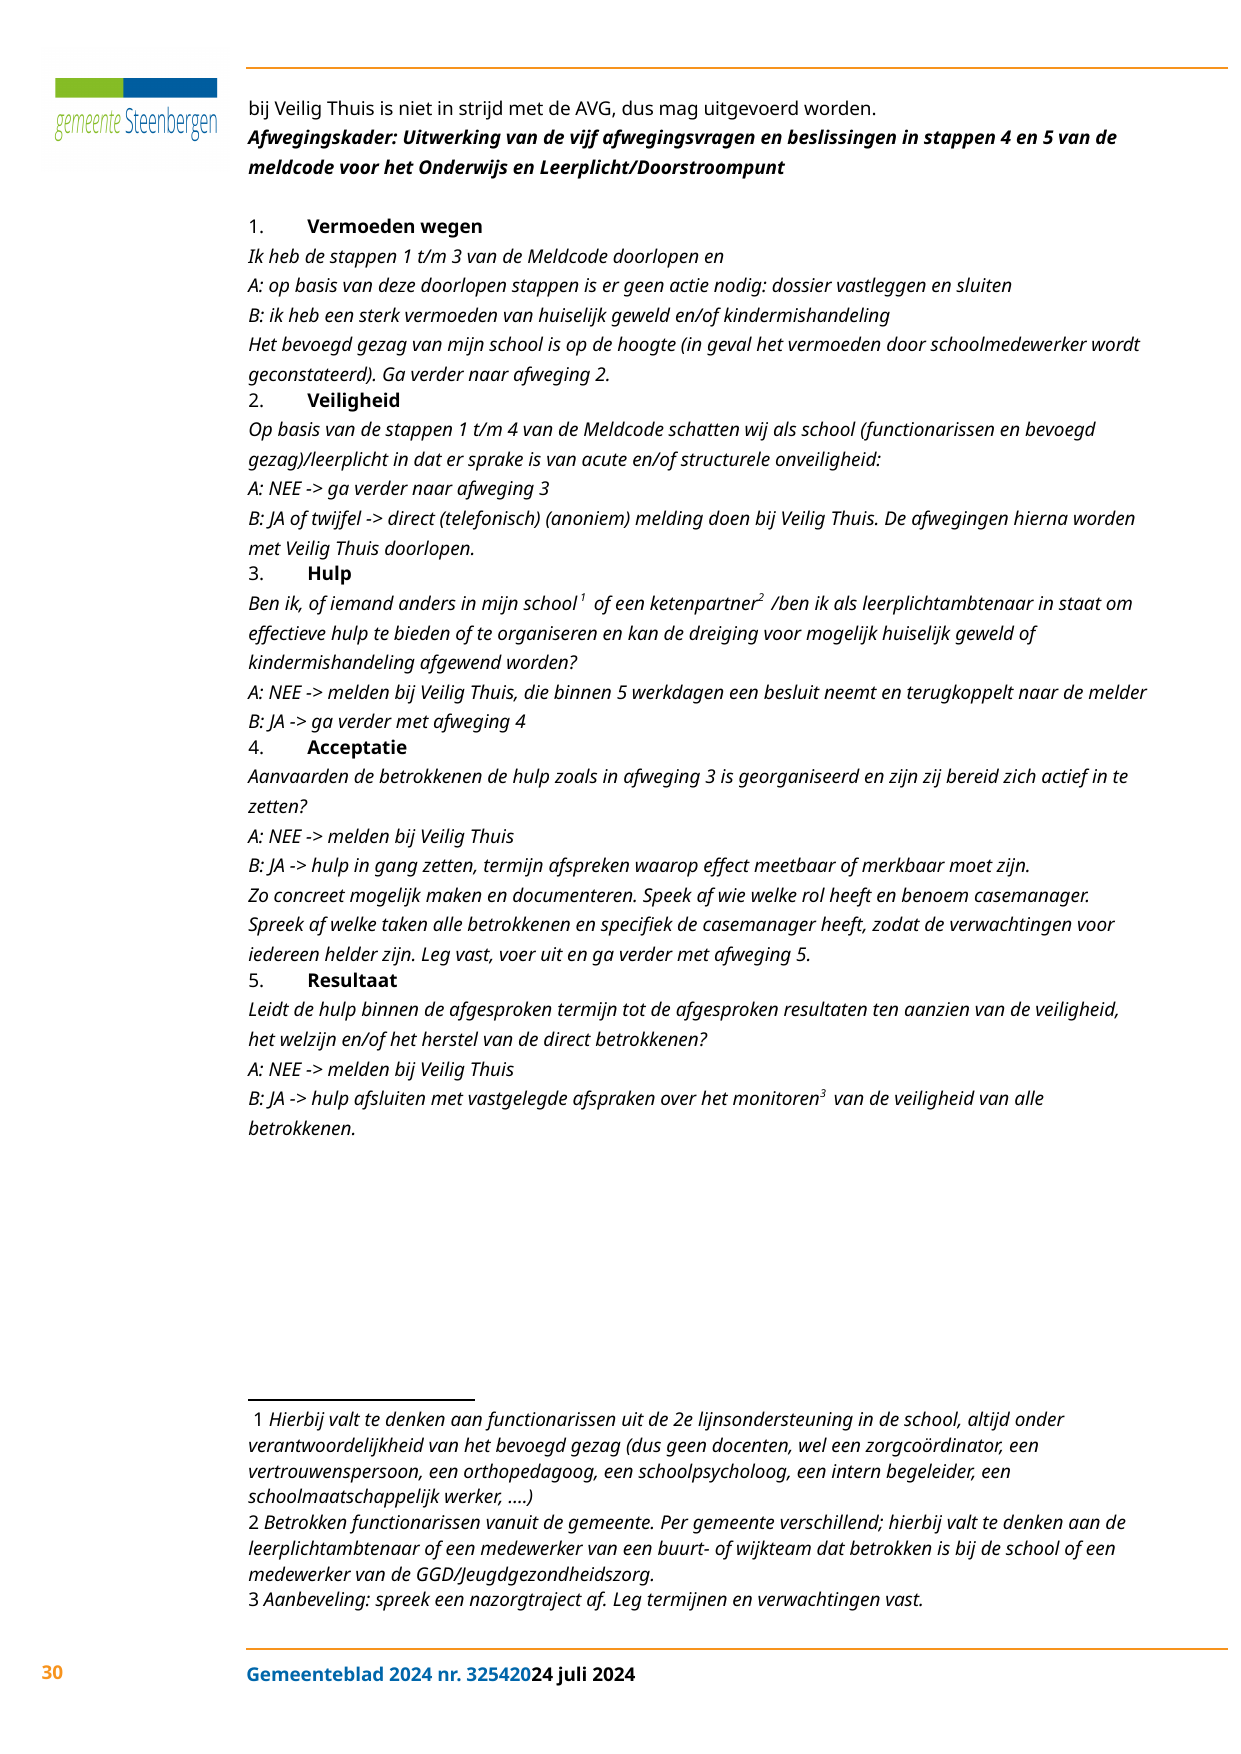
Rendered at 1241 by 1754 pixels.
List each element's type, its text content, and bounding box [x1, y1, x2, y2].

text Afwegingskader: Uitwerking van de vijf afwegingsvragen en beslissingen in stappen 4 en 5 van de meldcode voor het Onderwijs en Leerplicht/Doorstroompunt [248, 124, 1152, 180]
table_cell Resultaat Leidt de hulp binnen de afgesproken termijn tot de afgesproken resultaten ten aanzien van de veiligheid, het welzijn en/of het herstel van de direct betrokkenen? A: NEE -> melden bij Veilig Thuis B: JA -> hulp afsluiten met vastgelegde afspraken over het monitoren van de veiligheid van alle betrokkenen. [248, 967, 1152, 1141]
picture [41, 47, 231, 172]
table_cell Acceptatie Aanvaarden de betrokkenen de hulp zoals in afweging 3 is georganiseerd en zijn zij bereid zich actief in te zetten? A: NEE -> melden bij Veilig Thuis B: JA -> hulp in gang zetten, termijn afspreken waarop effect meetbaar of merkbaar moet zijn. Zo concreet mogelijk maken en documenteren. Speek af wie welke rol heeft en benoem casemanager. Spreek af welke taken alle betrokkenen en specifiek de casemanager heeft, zodat de verwachtingen voor iedereen helder zijn. Leg vast, voer uit en ga verder met afweging 5. [248, 734, 1152, 967]
table_cell Hulp Ben ik, of iemand anders in mijn school of een ketenpartner /ben ik als leerplichtambtenaar in staat om effectieve hulp te bieden of te organiseren en kan de dreiging voor mogelijk huiselijk geweld of kindermishandeling afgewend worden? A: NEE -> melden bij Veilig Thuis, die binnen 5 werkdagen een besluit neemt en terugkoppelt naar de melder B: JA -> ga verder met afweging 4 [248, 561, 1152, 734]
text bij Veilig Thuis is niet in strijd met de AVG, dus mag uitgevoerd worden. [248, 95, 1152, 121]
table_cell Veiligheid Op basis van de stappen 1 t/m 4 van de Meldcode schatten wij als school (functionarissen en bevoegd gezag)/leerplicht in dat er sprake is van acute en/of structurele onveiligheid: A: NEE -> ga verder naar afweging 3 B: JA of twijfel -> direct (telefonisch) (anoniem) melding doen bij Veilig Thuis. De afwegingen hierna worden met Veilig Thuis doorlopen. [248, 387, 1152, 561]
table_header Vermoeden wegen Ik heb de stappen 1 t/m 3 van de Meldcode doorlopen en A: op basis van deze doorlopen stappen is er geen actie nodig: dossier vastleggen en sluiten B: ik heb een sterk vermoeden van huiselijk geweld en/of kindermishandeling Het bevoegd gezag van mijn school is op de hoogte (in geval het vermoeden door schoolmedewerker wordt geconstateerd). Ga verder naar afweging 2. [248, 213, 1152, 387]
